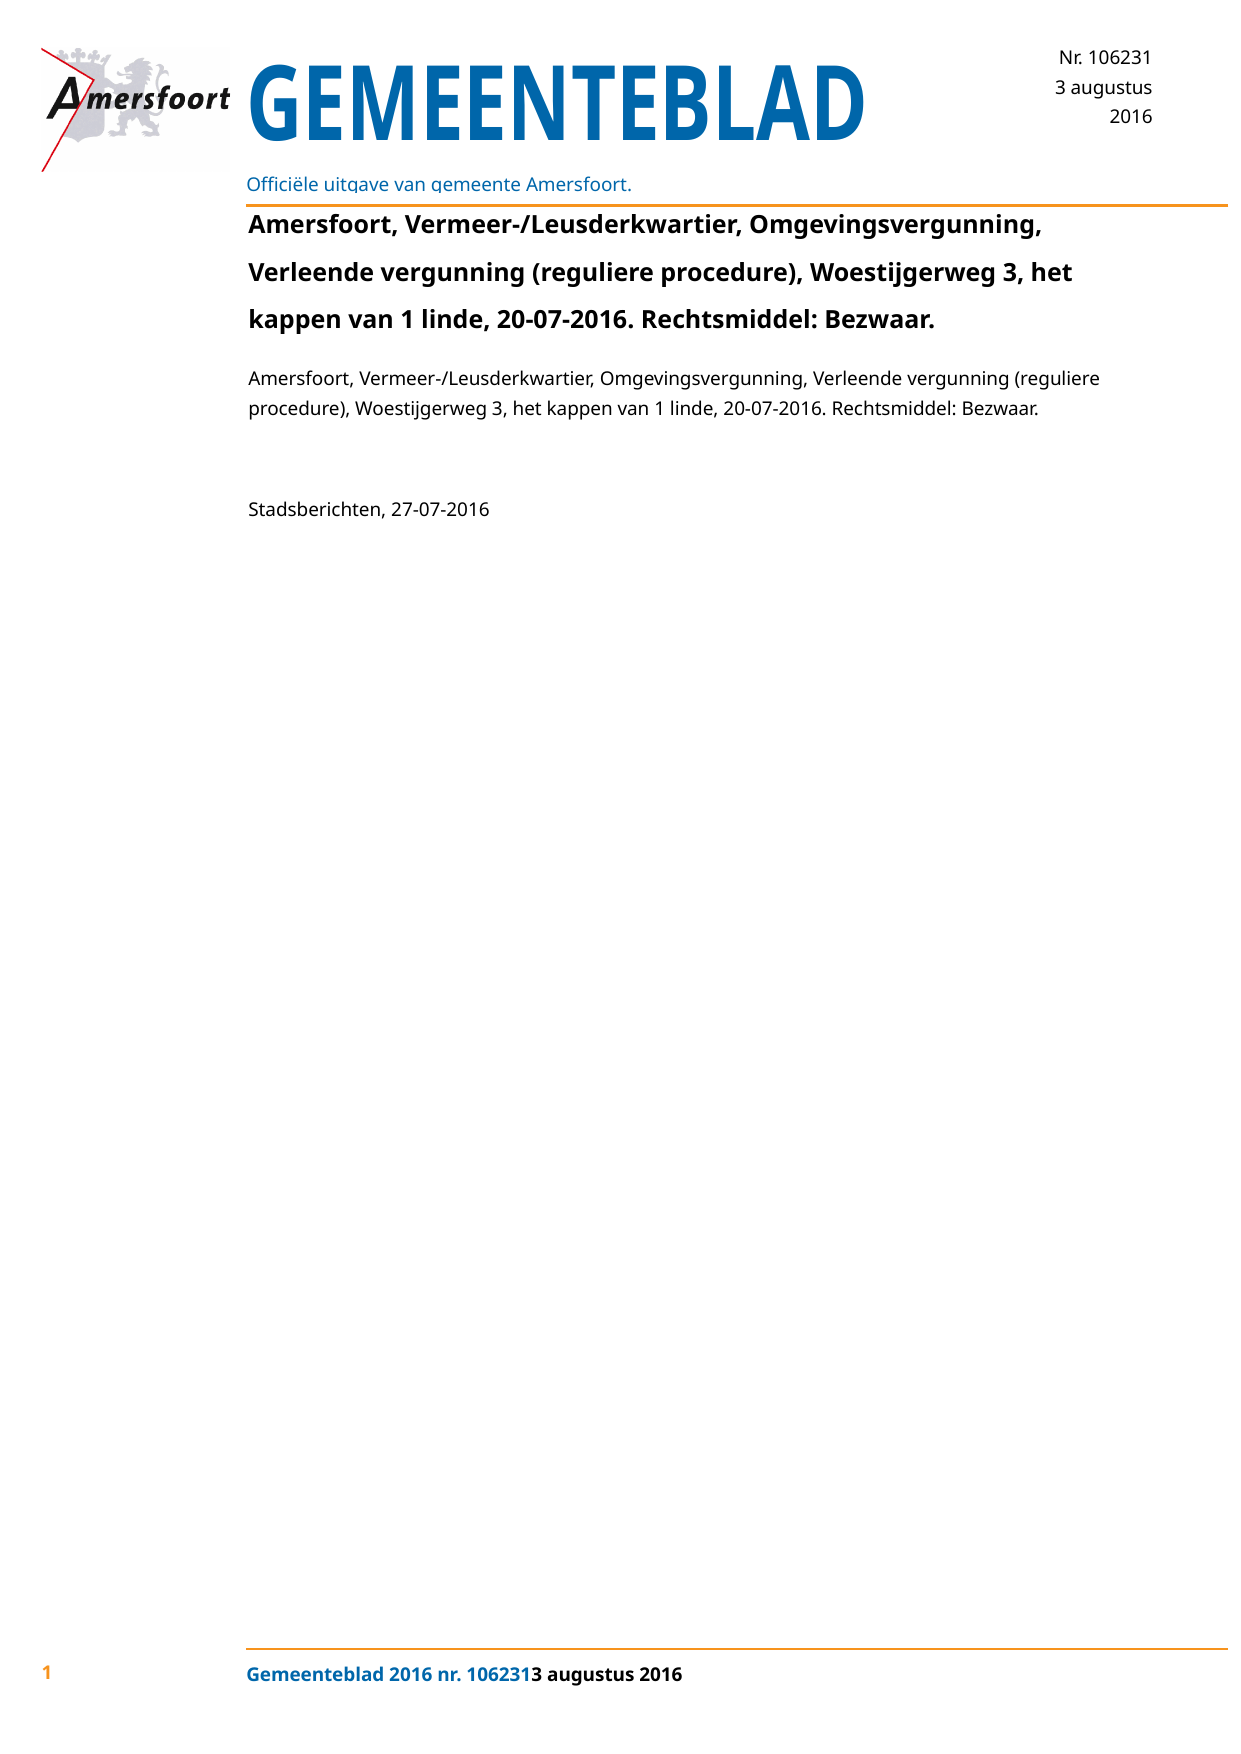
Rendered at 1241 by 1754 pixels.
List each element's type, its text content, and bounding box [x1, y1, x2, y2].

picture [41, 47, 231, 172]
text Stadsberichten, 27-07-2016 [248, 496, 1152, 522]
text Amersfoort, Vermeer-/Leusderkwartier, Omgevingsvergunning, Verleende vergunning (reguliere procedure), Woestijgerweg 3, het kappen van 1 linde, 20-07-2016. Rechtsmiddel: Bezwaar. [248, 207, 1152, 336]
text Amersfoort, Vermeer-/Leusderkwartier, Omgevingsvergunning, Verleende vergunning (reguliere procedure), Woestijgerweg 3, het kappen van 1 linde, 20-07-2016. Rechtsmiddel: Bezwaar. [248, 366, 1152, 421]
